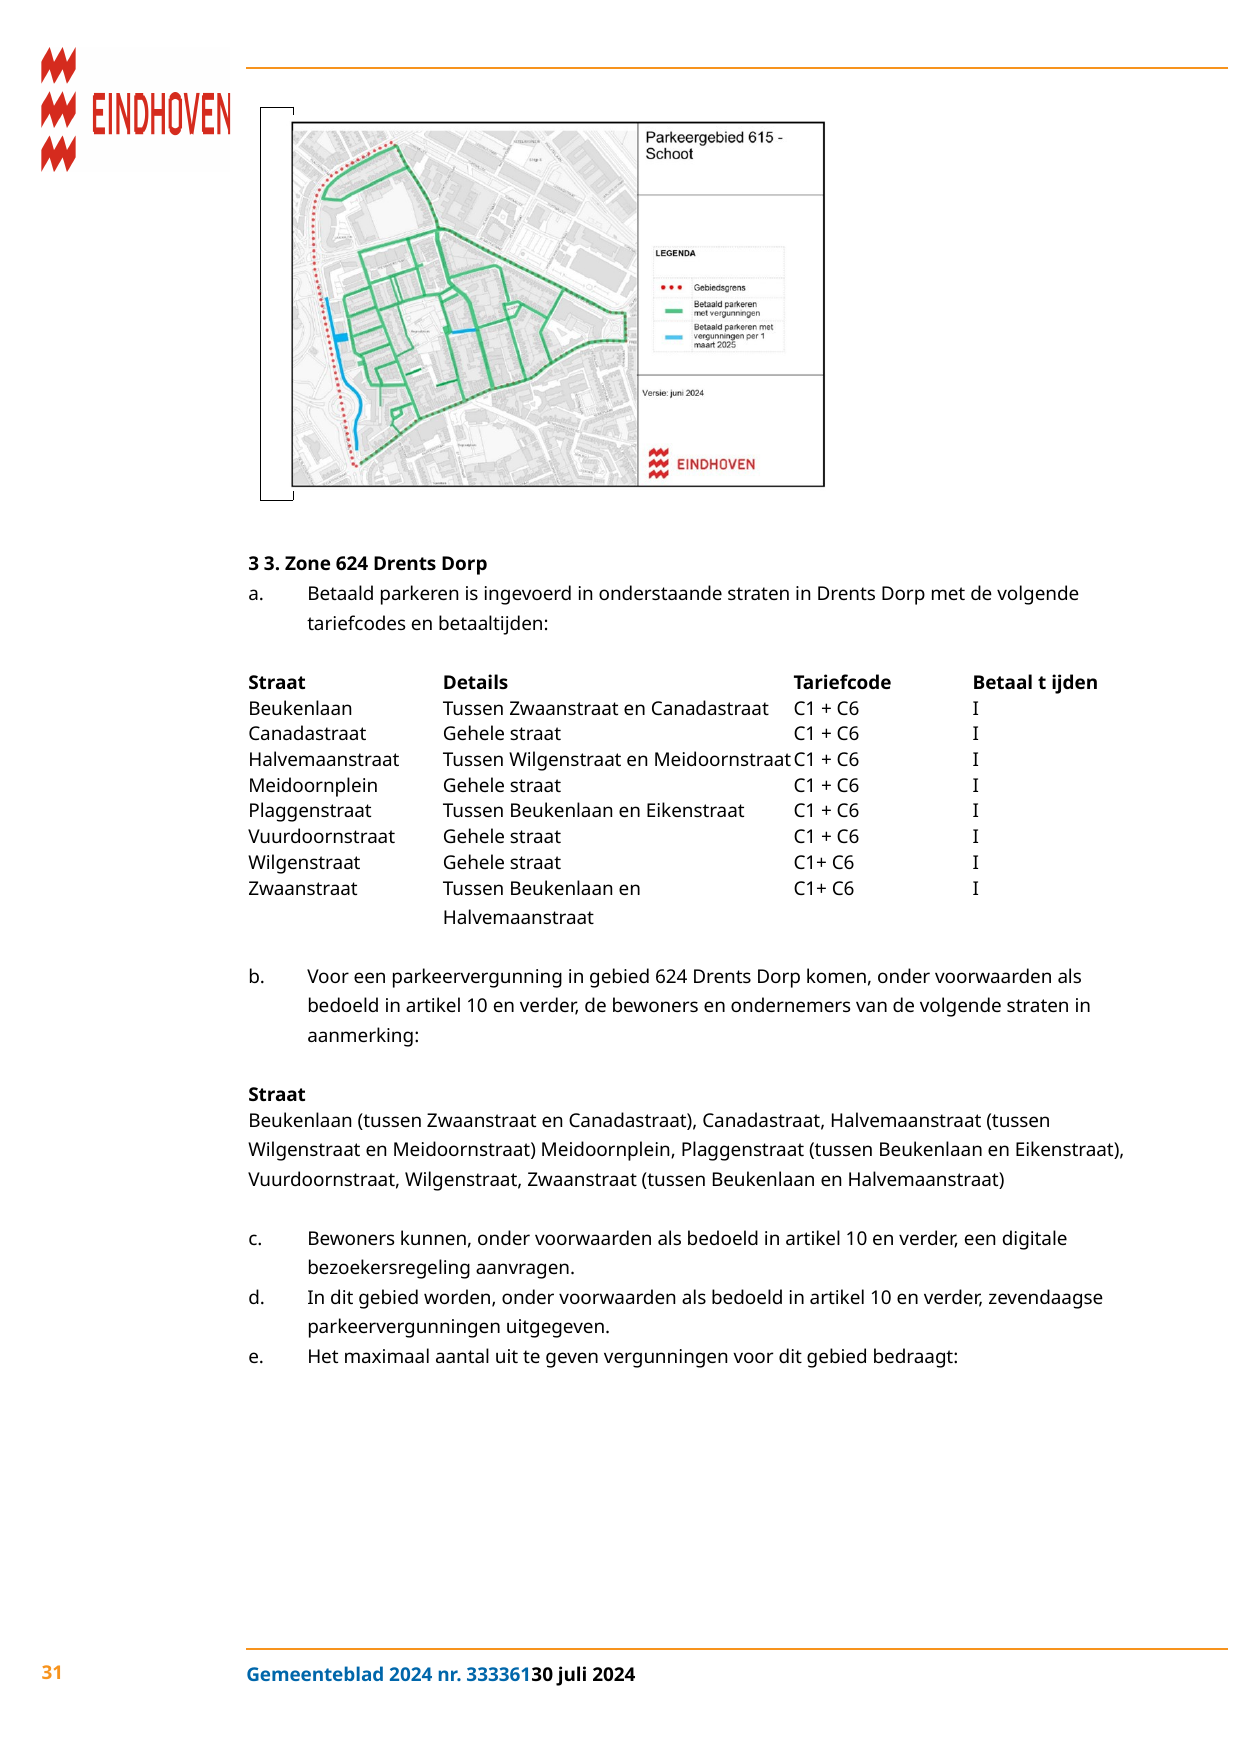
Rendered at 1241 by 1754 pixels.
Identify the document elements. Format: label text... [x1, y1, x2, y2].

table_cell Meidoornplein [248, 772, 443, 798]
table_cell I [973, 695, 1152, 720]
list Bewoners kunnen, onder voorwaarden als bedoeld in artikel 10 en verder, een digitale bezoekersregeling aanvragen. [248, 1225, 1152, 1280]
table_cell C1+ C6 [793, 849, 972, 875]
table_cell C1 + C6 [793, 746, 972, 772]
table_cell C1 + C6 [793, 823, 972, 849]
table_cell I [973, 772, 1152, 798]
list Voor een parkeervergunning in gebied 624 Drents Dorp komen, onder voorwaarden als bedoeld in artikel 10 en verder, de bewoners en ondernemers van de volgende straten in aanmerking: [248, 963, 1152, 1048]
list Het maximaal aantal uit te geven vergunningen voor dit gebied bedraagt: [248, 1343, 1152, 1369]
picture [41, 47, 231, 172]
table_cell Wilgenstraat [248, 849, 443, 875]
picture [268, 115, 847, 491]
table_cell Tussen Beukenlaan en Eikenstraat [443, 798, 793, 823]
table_cell I [973, 746, 1152, 772]
table_cell C1 + C6 [793, 720, 972, 746]
list In dit gebied worden, onder voorwaarden als bedoeld in artikel 10 en verder, zevendaagse parkeervergunningen uitgegeven. [248, 1284, 1152, 1339]
list Betaald parkeren is ingevoerd in onderstaande straten in Drents Dorp met de volgende tariefcodes en betaaltijden: [248, 580, 1152, 635]
table_cell C1 + C6 [793, 798, 972, 823]
table_cell Gehele straat [443, 823, 793, 849]
table_cell Tussen Wilgenstraat en Meidoornstraat [443, 746, 793, 772]
table_cell Beukenlaan [248, 695, 443, 720]
table_header Betaal t ijden [973, 669, 1152, 695]
table_cell Zwaanstraat [248, 875, 443, 930]
table_header Tariefcode [793, 669, 972, 695]
table_cell Gehele straat [443, 772, 793, 798]
table_header Straat [248, 1081, 1152, 1107]
table_cell Canadastraat [248, 720, 443, 746]
table_header Straat [248, 669, 443, 695]
table_cell Beukenlaan (tussen Zwaanstraat en Canadastraat), Canadastraat, Halvemaanstraat (tussen Wilgenstraat en Meidoornstraat) Meidoornplein, Plaggenstraat (tussen Beukenlaan en Eikenstraat), Vuurdoornstraat, Wilgenstraat, Zwaanstraat (tussen Beukenlaan en Halvemaanstraat) [248, 1107, 1152, 1192]
table_cell Gehele straat [443, 720, 793, 746]
table_cell Tussen Zwaanstraat en Canadastraat [443, 695, 793, 720]
table_cell C1 + C6 [793, 695, 972, 720]
table_cell I [973, 875, 1152, 930]
table_cell I [973, 798, 1152, 823]
table_header Details [443, 669, 793, 695]
table_cell Vuurdoornstraat [248, 823, 443, 849]
table_cell Gehele straat [443, 849, 793, 875]
table_cell C1 + C6 [793, 772, 972, 798]
table_cell Halvemaanstraat [248, 746, 443, 772]
table_cell Tussen Beukenlaan en Halvemaanstraat [443, 875, 793, 930]
table_cell Plaggenstraat [248, 798, 443, 823]
table_cell I [973, 720, 1152, 746]
table_cell I [973, 849, 1152, 875]
text 3 3. Zone 624 Drents Dorp [248, 551, 1152, 576]
table_cell I [973, 823, 1152, 849]
table_cell C1+ C6 [793, 875, 972, 930]
